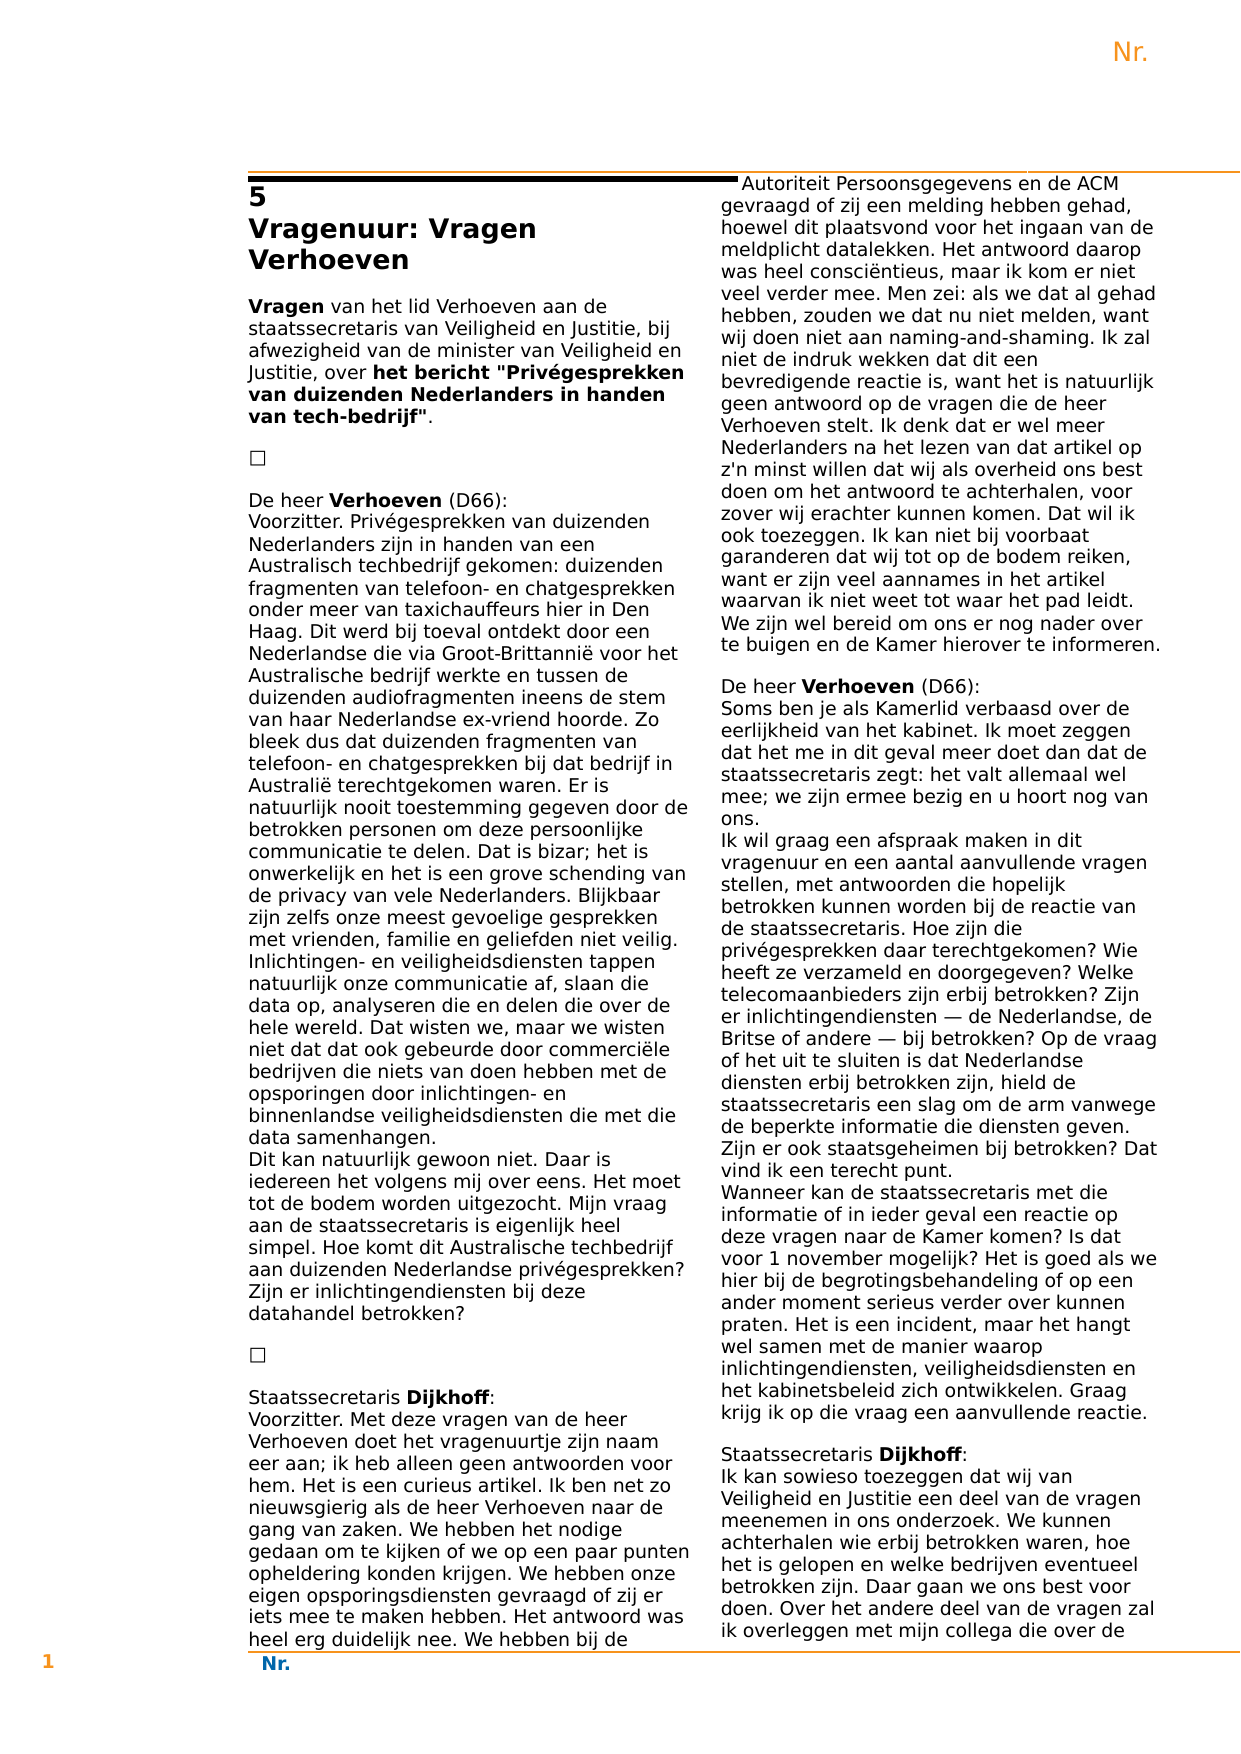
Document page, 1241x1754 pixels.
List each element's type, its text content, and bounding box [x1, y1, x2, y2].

text Autoriteit Persoonsgegevens en de ACM gevraagd of zij een melding hebben gehad, hoewel dit plaatsvond voor het ingaan van de meldplicht datalekken. Het antwoord daarop was heel consciëntieus, maar ik kom er niet veel verder mee. Men zei: als we dat al gehad hebben, zouden we dat nu niet melden, want wij doen niet aan naming-and-shaming. Ik zal niet de indruk wekken dat dit een bevredigende reactie is, want het is natuurlijk geen antwoord op de vragen die de heer Verhoeven stelt. Ik denk dat er wel meer Nederlanders na het lezen van dat artikel op z'n minst willen dat wij als overheid ons best doen om het antwoord te achterhalen, voor zover wij erachter kunnen komen. Dat wil ik ook toezeggen. Ik kan niet bij voorbaat garanderen dat wij tot op de bodem reiken, want er zijn veel aannames in het artikel waarvan ik niet weet tot waar het pad leidt. We zijn wel bereid om ons er nog nader over te buigen en de Kamer hierover te informeren. [721, 173, 1163, 656]
text ⬜ [248, 1345, 691, 1367]
text De heer Verhoeven (D66): [248, 489, 691, 511]
text Ik wil graag een afspraak maken in dit vragenuur en een aantal aanvullende vragen stellen, met antwoorden die hopelijk betrokken kunnen worden bij de reactie van de staatssecretaris. Hoe zijn die privégesprekken daar terechtgekomen? Wie heeft ze verzameld en doorgegeven? Welke telecomaanbieders zijn erbij betrokken? Zijn er inlichtingendiensten — de Nederlandse, de Britse of andere — bij betrokken? Op de vraag of het uit te sluiten is dat Nederlandse diensten erbij betrokken zijn, hield de staatssecretaris een slag om de arm vanwege de beperkte informatie die diensten geven. Zijn er ook staatsgeheimen bij betrokken? Dat vind ik een terecht punt. [721, 830, 1163, 1182]
text Voorzitter. Privégesprekken van duizenden Nederlanders zijn in handen van een Australisch techbedrijf gekomen: duizenden fragmenten van telefoon- en chatgesprekken onder meer van taxichauffeurs hier in Den Haag. Dit werd bij toeval ontdekt door een Nederlandse die via Groot-Brittannië voor het Australische bedrijf werkte en tussen de duizenden audiofragmenten ineens de stem van haar Nederlandse ex-vriend hoorde. Zo bleek dus dat duizenden fragmenten van telefoon- en chatgesprekken bij dat bedrijf in Australië terechtgekomen waren. Er is natuurlijk nooit toestemming gegeven door de betrokken personen om deze persoonlijke communicatie te delen. Dat is bizar; het is onwerkelijk en het is een grove schending van de privacy van vele Nederlanders. Blijkbaar zijn zelfs onze meest gevoelige gesprekken met vrienden, familie en geliefden niet veilig. Inlichtingen- en veiligheidsdiensten tappen natuurlijk onze communicatie af, slaan die data op, analyseren die en delen die over de hele wereld. Dat wisten we, maar we wisten niet dat dat ook gebeurde door commerciële bedrijven die niets van doen hebben met de opsporingen door inlichtingen- en binnenlandse veiligheidsdiensten die met die data samenhangen. [248, 511, 691, 1149]
text Staatssecretaris Dijkhoff: [248, 1387, 691, 1409]
text Ik kan sowieso toezeggen dat wij van Veiligheid en Justitie een deel van de vragen meenemen in ons onderzoek. We kunnen achterhalen wie erbij betrokken waren, hoe het is gelopen en welke bedrijven eventueel betrokken zijn. Daar gaan we ons best voor doen. Over het andere deel van de vragen zal ik overleggen met mijn collega die over de [721, 1466, 1163, 1641]
text De heer Verhoeven (D66): [721, 676, 1163, 698]
text Staatssecretaris Dijkhoff: [721, 1444, 1163, 1466]
text Vragen van het lid Verhoeven aan de staatssecretaris van Veiligheid en Justitie, bij afwezigheid van de minister van Veiligheid en Justitie, over het bericht "Privégesprekken van duizenden Nederlanders in handen van tech-bedrijf". [248, 296, 691, 427]
title 5 Vragenuur: Vragen Verhoeven [248, 182, 691, 276]
text Soms ben je als Kamerlid verbaasd over de eerlijkheid van het kabinet. Ik moet zeggen dat het me in dit geval meer doet dan dat de staatssecretaris zegt: het valt allemaal wel mee; we zijn ermee bezig en u hoort nog van ons. [721, 698, 1163, 830]
text ⬜ [248, 447, 691, 469]
text Dit kan natuurlijk gewoon niet. Daar is iedereen het volgens mij over eens. Het moet tot de bodem worden uitgezocht. Mijn vraag aan de staatssecretaris is eigenlijk heel simpel. Hoe komt dit Australische techbedrijf aan duizenden Nederlandse privégesprekken? Zijn er inlichtingendiensten bij deze datahandel betrokken? [248, 1149, 691, 1325]
text Wanneer kan de staatssecretaris met die informatie of in ieder geval een reactie op deze vragen naar de Kamer komen? Is dat voor 1 november mogelijk? Het is goed als we hier bij de begrotingsbehandeling of op een ander moment serieus verder over kunnen praten. Het is een incident, maar het hangt wel samen met de manier waarop inlichtingendiensten, veiligheidsdiensten en het kabinetsbeleid zich ontwikkelen. Graag krijg ik op die vraag een aanvullende reactie. [721, 1182, 1163, 1424]
text Voorzitter. Met deze vragen van de heer Verhoeven doet het vragenuurtje zijn naam eer aan; ik heb alleen geen antwoorden voor hem. Het is een curieus artikel. Ik ben net zo nieuwsgierig als de heer Verhoeven naar de gang van zaken. We hebben het nodige gedaan om te kijken of we op een paar punten opheldering konden krijgen. We hebben onze eigen opsporingsdiensten gevraagd of zij er iets mee te maken hebben. Het antwoord was heel erg duidelijk nee. We hebben bij de [248, 1409, 691, 1650]
